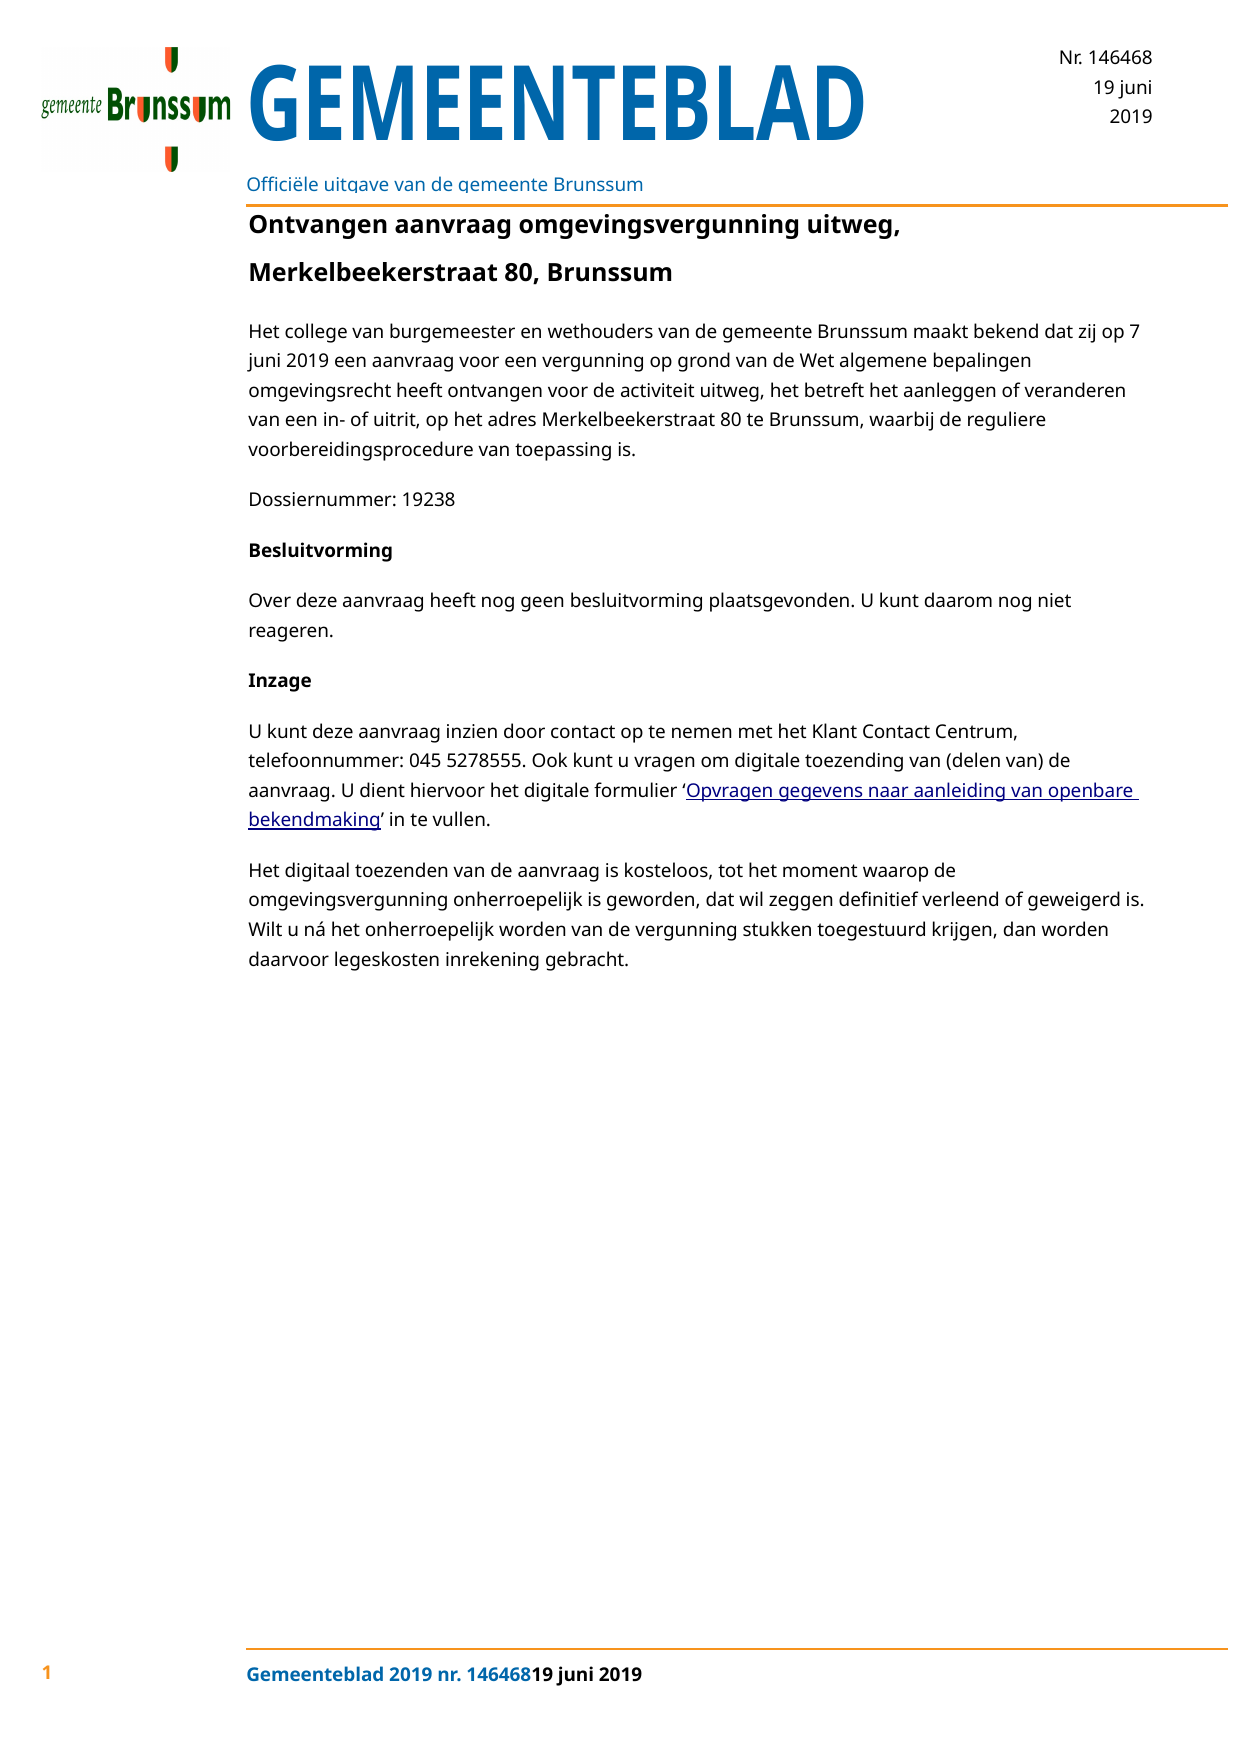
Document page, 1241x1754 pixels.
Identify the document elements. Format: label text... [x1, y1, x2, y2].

text Over deze aanvraag heeft nog geen besluitvorming plaatsgevonden. U kunt daarom nog niet reageren. [248, 587, 1152, 643]
text U kunt deze aanvraag inzien door contact op te nemen met het Klant Contact Centrum, telefoonnummer: 045 5278555. Ook kunt u vragen om digitale toezending van (delen van) de aanvraag. U dient hiervoor het digitale formulier ‘Opvragen gegevens naar aanleiding van openbare bekendmaking’ in te vullen. [248, 718, 1152, 832]
text Het college van burgemeester en wethouders van de gemeente Brunssum maakt bekend dat zij op 7 juni 2019 een aanvraag voor een vergunning op grond van de Wet algemene bepalingen omgevingsrecht heeft ontvangen voor de activiteit uitweg, het betreft het aanleggen of veranderen van een in- of uitrit, op het adres Merkelbeekerstraat 80 te Brunssum, waarbij de reguliere voorbereidingsprocedure van toepassing is. [248, 318, 1152, 462]
text Besluitvorming [248, 537, 1152, 563]
text Ontvangen aanvraag omgevingsvergunning uitweg, Merkelbeekerstraat 80, Brunssum [248, 207, 1152, 288]
text Dossiernummer: 19238 [248, 487, 1152, 512]
picture [41, 47, 231, 172]
text Inzage [248, 667, 1152, 693]
text Het digitaal toezenden van de aanvraag is kosteloos, tot het moment waarop de omgevingsvergunning onherroepelijk is geworden, dat wil zeggen definitief verleend of geweigerd is. Wilt u ná het onherroepelijk worden van de vergunning stukken toegestuurd krijgen, dan worden daarvoor legeskosten inrekening gebracht. [248, 857, 1152, 972]
